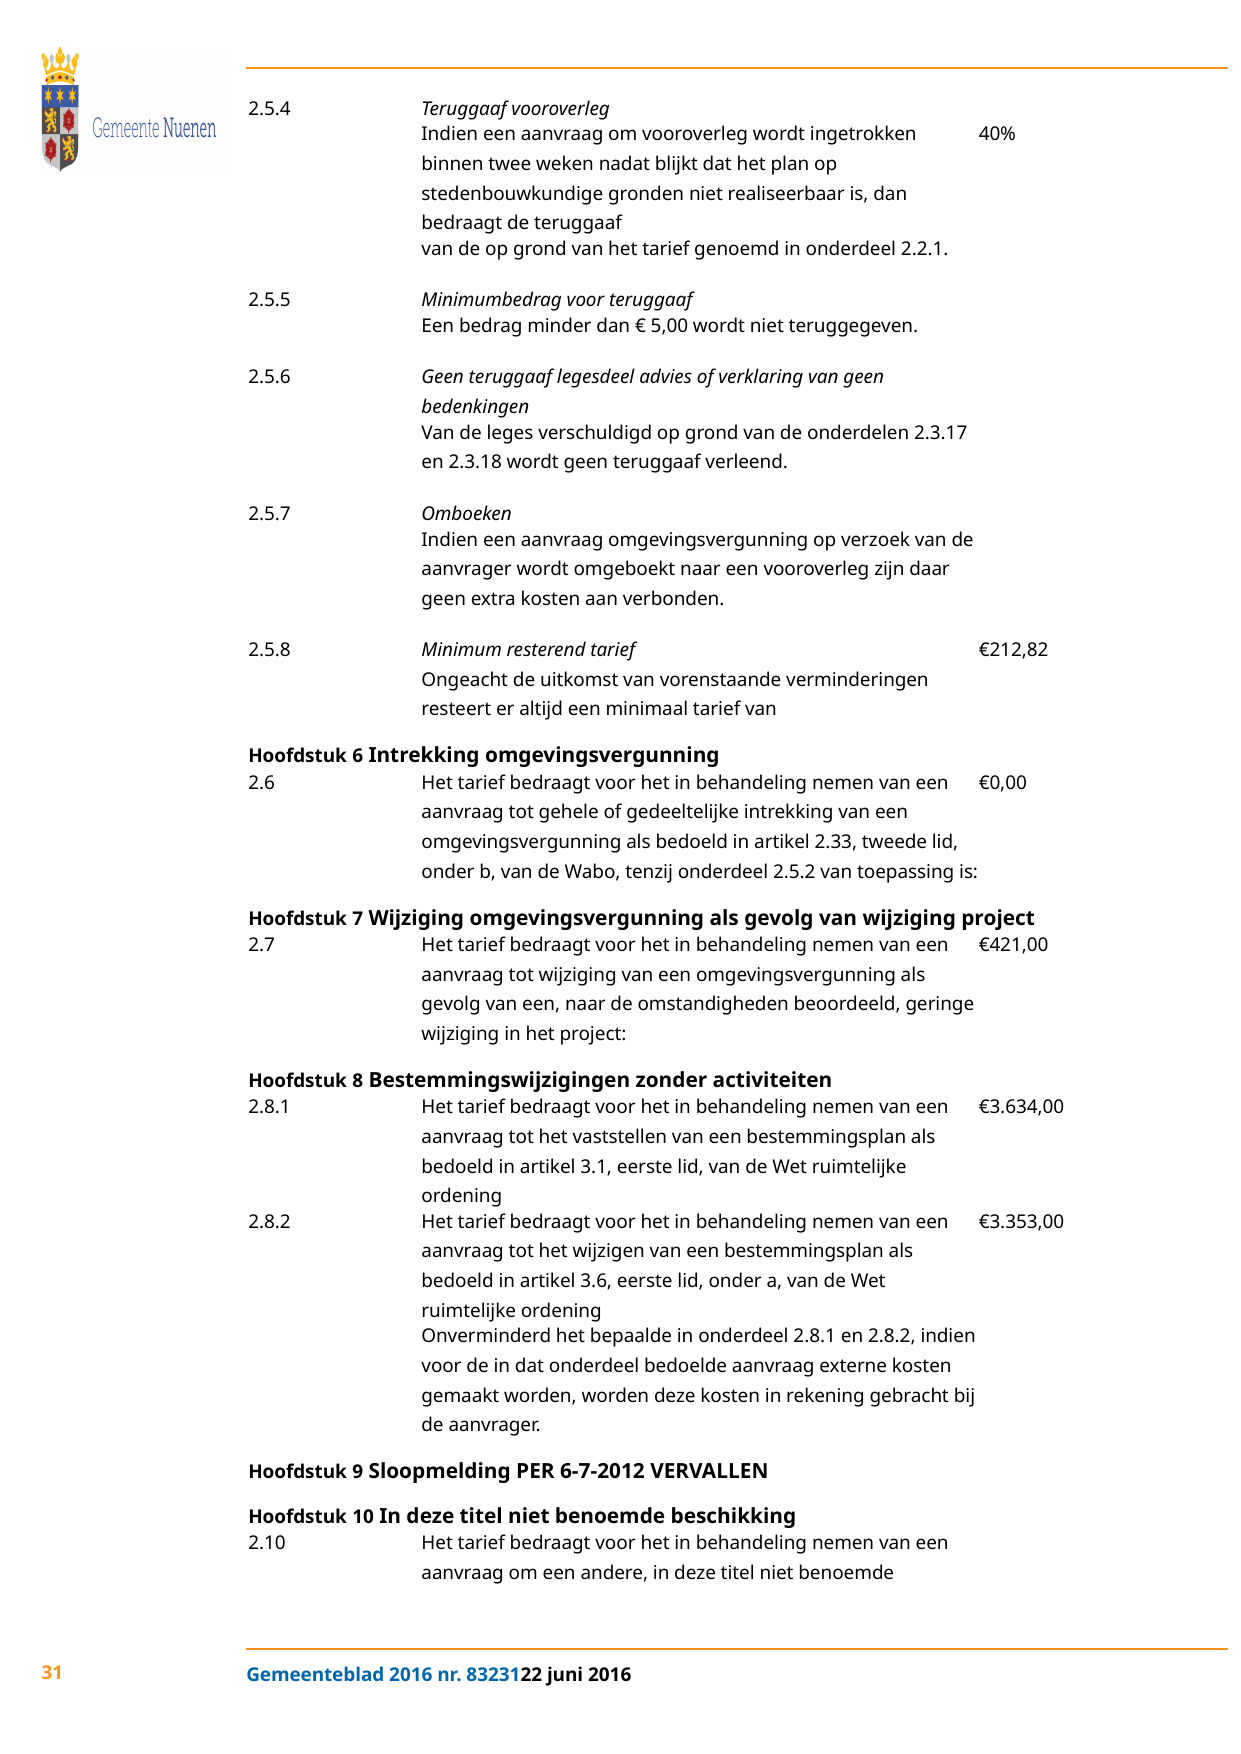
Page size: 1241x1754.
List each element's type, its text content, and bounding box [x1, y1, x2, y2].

table_cell [979, 1323, 1152, 1437]
table_cell [979, 235, 1152, 261]
table_header €3.634,00 [979, 1094, 1152, 1208]
table_header Het tarief bedraagt voor het in behandeling nemen van een aanvraag om een andere, in deze titel niet benoemde [421, 1529, 978, 1585]
text Hoofdstuk 9 Sloopmelding PER 6-7-2012 VERVALLEN [248, 1456, 1152, 1485]
table_cell Minimum resterend tarief Ongeacht de uitkomst van vorenstaande verminderingen resteert er altijd een minimaal tarief van [421, 636, 978, 721]
table_cell [248, 526, 421, 611]
table_cell [979, 474, 1152, 500]
table_cell [979, 261, 1152, 286]
text Hoofdstuk 8 Bestemmingswijzigingen zonder activiteiten [248, 1065, 1152, 1093]
table_cell Indien een aanvraag om vooroverleg wordt ingetrokken binnen twee weken nadat blijkt dat het plan op stedenbouwkundige gronden niet realiseerbaar is, dan bedraagt de teruggaaf [421, 121, 978, 235]
table_header Het tarief bedraagt voor het in behandeling nemen van een aanvraag tot gehele of gedeeltelijke intrekking van een omgevingsvergunning als bedoeld in artikel 2.33, tweede lid, onder b, van de Wabo, tenzij onderdeel 2.5.2 van toepassing is: [421, 769, 978, 883]
table_cell [979, 500, 1152, 526]
table_header Het tarief bedraagt voor het in behandeling nemen van een aanvraag tot wijziging van een omgevingsvergunning als gevolg van een, naar de omstandigheden beoordeeld, geringe wijziging in het project: [421, 931, 978, 1046]
table_cell 2.8.2 [248, 1208, 421, 1323]
text Hoofdstuk 7 Wijziging omgevingsvergunning als gevolg van wijziging project [248, 903, 1152, 931]
table_cell Minimumbedrag voor teruggaaf [421, 286, 978, 312]
table_cell 2.5.5 [248, 286, 421, 312]
table_cell [248, 474, 421, 500]
table_cell [421, 338, 978, 364]
table_cell Indien een aanvraag omgevingsvergunning op verzoek van de aanvrager wordt omgeboekt naar een vooroverleg zijn daar geen extra kosten aan verbonden. [421, 526, 978, 611]
table_cell Onverminderd het bepaalde in onderdeel 2.8.1 en 2.8.2, indien voor de in dat onderdeel bedoelde aanvraag externe kosten gemaakt worden, worden deze kosten in rekening gebracht bij de aanvrager. [421, 1323, 978, 1437]
table_cell [248, 121, 421, 235]
table_cell 2.5.4 [248, 95, 421, 121]
table_header €421,00 [979, 931, 1152, 1046]
table_cell Het tarief bedraagt voor het in behandeling nemen van een aanvraag tot het wijzigen van een bestemmingsplan als bedoeld in artikel 3.6, eerste lid, onder a, van de Wet ruimtelijke ordening [421, 1208, 978, 1323]
table_cell 40% [979, 121, 1152, 235]
table_cell [248, 312, 421, 338]
table_header 2.8.1 [248, 1094, 421, 1208]
table_cell Teruggaaf vooroverleg [421, 95, 978, 121]
table_cell van de op grond van het tarief genoemd in onderdeel 2.2.1. [421, 235, 978, 261]
table_cell Van de leges verschuldigd op grond van de onderdelen 2.3.17 en 2.3.18 wordt geen teruggaaf verleend. [421, 419, 978, 474]
table_cell [979, 611, 1152, 636]
table_header 2.7 [248, 931, 421, 1046]
table_header Het tarief bedraagt voor het in behandeling nemen van een aanvraag tot het vaststellen van een bestemmingsplan als bedoeld in artikel 3.1, eerste lid, van de Wet ruimtelijke ordening [421, 1094, 978, 1208]
table_cell 2.5.8 [248, 636, 421, 721]
table_cell [421, 611, 978, 636]
table_cell [421, 474, 978, 500]
table_cell [248, 261, 421, 286]
table_cell [421, 261, 978, 286]
table_cell 2.5.7 [248, 500, 421, 526]
table_cell [248, 419, 421, 474]
table_cell Een bedrag minder dan € 5,00 wordt niet teruggegeven. [421, 312, 978, 338]
table_cell [248, 611, 421, 636]
table_header €0,00 [979, 769, 1152, 883]
table_header 2.6 [248, 769, 421, 883]
table_cell [248, 235, 421, 261]
table_cell [979, 526, 1152, 611]
table_cell [979, 338, 1152, 364]
table_cell [979, 286, 1152, 312]
picture [41, 47, 231, 172]
table_cell €3.353,00 [979, 1208, 1152, 1323]
table_cell [979, 95, 1152, 121]
table_cell [248, 338, 421, 364]
table_cell [979, 312, 1152, 338]
table_cell [979, 419, 1152, 474]
table_cell Omboeken [421, 500, 978, 526]
table_cell €212,82 [979, 636, 1152, 721]
table_header 2.10 [248, 1529, 421, 1585]
table_cell [979, 364, 1152, 419]
text Hoofdstuk 10 In deze titel niet benoemde beschikking [248, 1501, 1152, 1529]
table_cell [248, 1323, 421, 1437]
table_cell 2.5.6 [248, 364, 421, 419]
text Hoofdstuk 6 Intrekking omgevingsvergunning [248, 741, 1152, 769]
table_header [979, 1529, 1152, 1585]
table_cell Geen teruggaaf legesdeel advies of verklaring van geen bedenkingen [421, 364, 978, 419]
